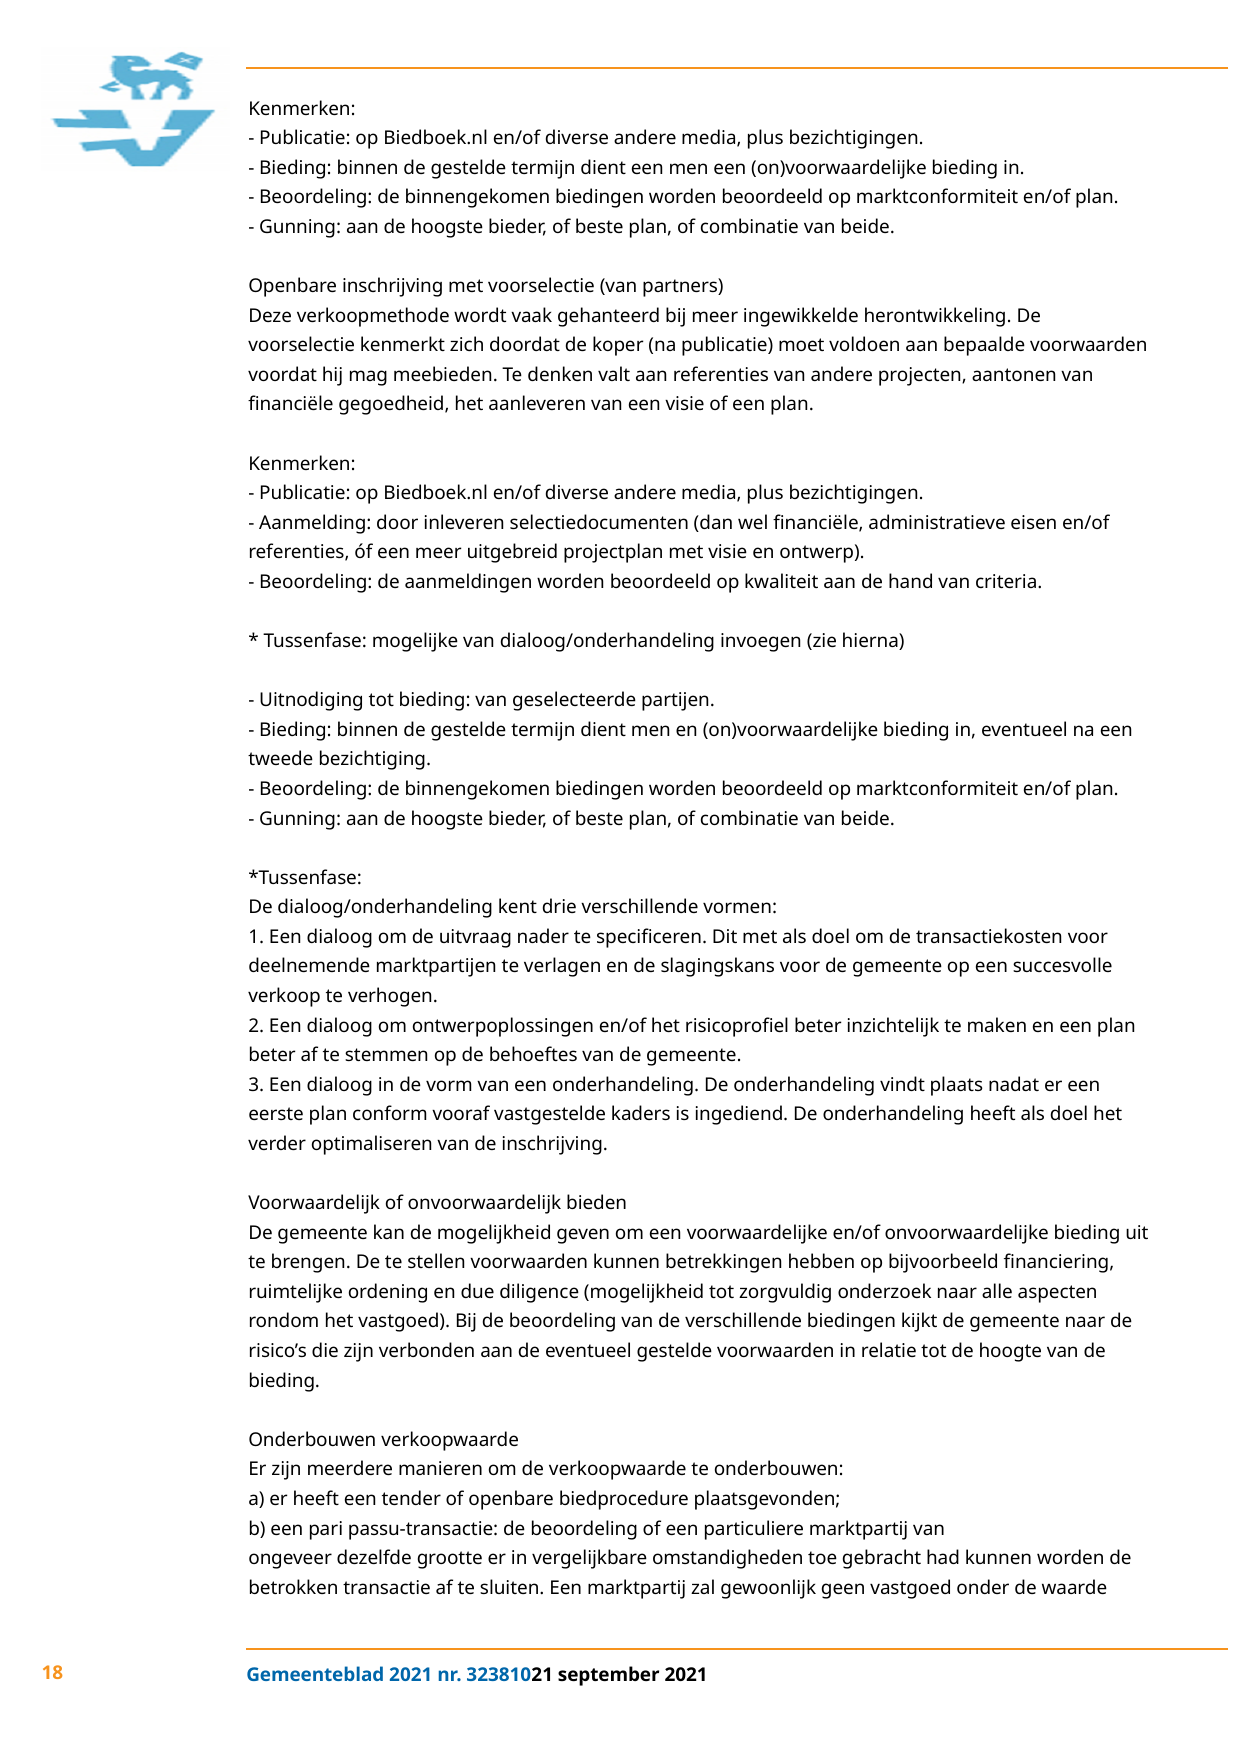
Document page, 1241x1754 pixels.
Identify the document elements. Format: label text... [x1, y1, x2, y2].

text Kenmerken: [248, 95, 1152, 121]
text * Tussenfase: mogelijke van dialoog/onderhandeling invoegen (zie hierna) [248, 627, 1152, 653]
text *Tussenfase: [248, 864, 1152, 890]
text Openbare inschrijving met voorselectie (van partners) [248, 272, 1152, 298]
text - Beoordeling: de binnengekomen biedingen worden beoordeeld op marktconformiteit en/of plan. [248, 183, 1152, 209]
text 3. Een dialoog in de vorm van een onderhandeling. De onderhandeling vindt plaats nadat er een eerste plan conform vooraf vastgestelde kaders is ingediend. De onderhandeling heeft als doel het verder optimaliseren van de inschrijving. [248, 1071, 1152, 1156]
text - Uitnodiging tot bieding: van geselecteerde partijen. [248, 686, 1152, 712]
text - Bieding: binnen de gestelde termijn dient een men een (on)voorwaardelijke bieding in. [248, 154, 1152, 180]
text ongeveer dezelfde grootte er in vergelijkbare omstandigheden toe gebracht had kunnen worden de betrokken transactie af te sluiten. Een marktpartij zal gewoonlijk geen vastgoed onder de waarde [248, 1544, 1152, 1600]
text - Publicatie: op Biedboek.nl en/of diverse andere media, plus bezichtigingen. [248, 124, 1152, 150]
text Deze verkoopmethode wordt vaak gehanteerd bij meer ingewikkelde herontwikkeling. De voorselectie kenmerkt zich doordat de koper (na publicatie) moet voldoen aan bepaalde voorwaarden voordat hij mag meebieden. Te denken valt aan referenties van andere projecten, aantonen van financiële gegoedheid, het aanleveren van een visie of een plan. [248, 302, 1152, 416]
text a) er heeft een tender of openbare biedprocedure plaatsgevonden; [248, 1485, 1152, 1511]
text Voorwaardelijk of onvoorwaardelijk bieden [248, 1189, 1152, 1215]
text - Gunning: aan de hoogste bieder, of beste plan, of combinatie van beide. [248, 213, 1152, 239]
text 2. Een dialoog om ontwerpoplossingen en/of het risicoprofiel beter inzichtelijk te maken en een plan beter af te stemmen op de behoeftes van de gemeente. [248, 1012, 1152, 1067]
text De dialoog/onderhandeling kent drie verschillende vormen: [248, 893, 1152, 919]
text 1. Een dialoog om de uitvraag nader te specificeren. Dit met als doel om de transactiekosten voor deelnemende marktpartijen te verlagen en de slagingskans voor de gemeente op een succesvolle verkoop te verhogen. [248, 923, 1152, 1008]
text - Aanmelding: door inleveren selectiedocumenten (dan wel financiële, administratieve eisen en/of referenties, óf een meer uitgebreid projectplan met visie en ontwerp). [248, 509, 1152, 564]
text Onderbouwen verkoopwaarde [248, 1426, 1152, 1452]
text - Publicatie: op Biedboek.nl en/of diverse andere media, plus bezichtigingen. [248, 479, 1152, 505]
text Kenmerken: [248, 450, 1152, 476]
text - Gunning: aan de hoogste bieder, of beste plan, of combinatie van beide. [248, 805, 1152, 831]
picture [41, 47, 231, 172]
text De gemeente kan de mogelijkheid geven om een voorwaardelijke en/of onvoorwaardelijke bieding uit te brengen. De te stellen voorwaarden kunnen betrekkingen hebben op bijvoorbeeld financiering, ruimtelijke ordening en due diligence (mogelijkheid tot zorgvuldig onderzoek naar alle aspecten rondom het vastgoed). Bij de beoordeling van de verschillende biedingen kijkt de gemeente naar de risico’s die zijn verbonden aan de eventueel gestelde voorwaarden in relatie tot de hoogte van de bieding. [248, 1219, 1152, 1393]
text - Beoordeling: de binnengekomen biedingen worden beoordeeld op marktconformiteit en/of plan. [248, 775, 1152, 801]
text Er zijn meerdere manieren om de verkoopwaarde te onderbouwen: [248, 1456, 1152, 1481]
text - Beoordeling: de aanmeldingen worden beoordeeld op kwaliteit aan de hand van criteria. [248, 568, 1152, 594]
text b) een pari passu-transactie: de beoordeling of een particuliere marktpartij van [248, 1515, 1152, 1541]
text - Bieding: binnen de gestelde termijn dient men en (on)voorwaardelijke bieding in, eventueel na een tweede bezichtiging. [248, 716, 1152, 771]
